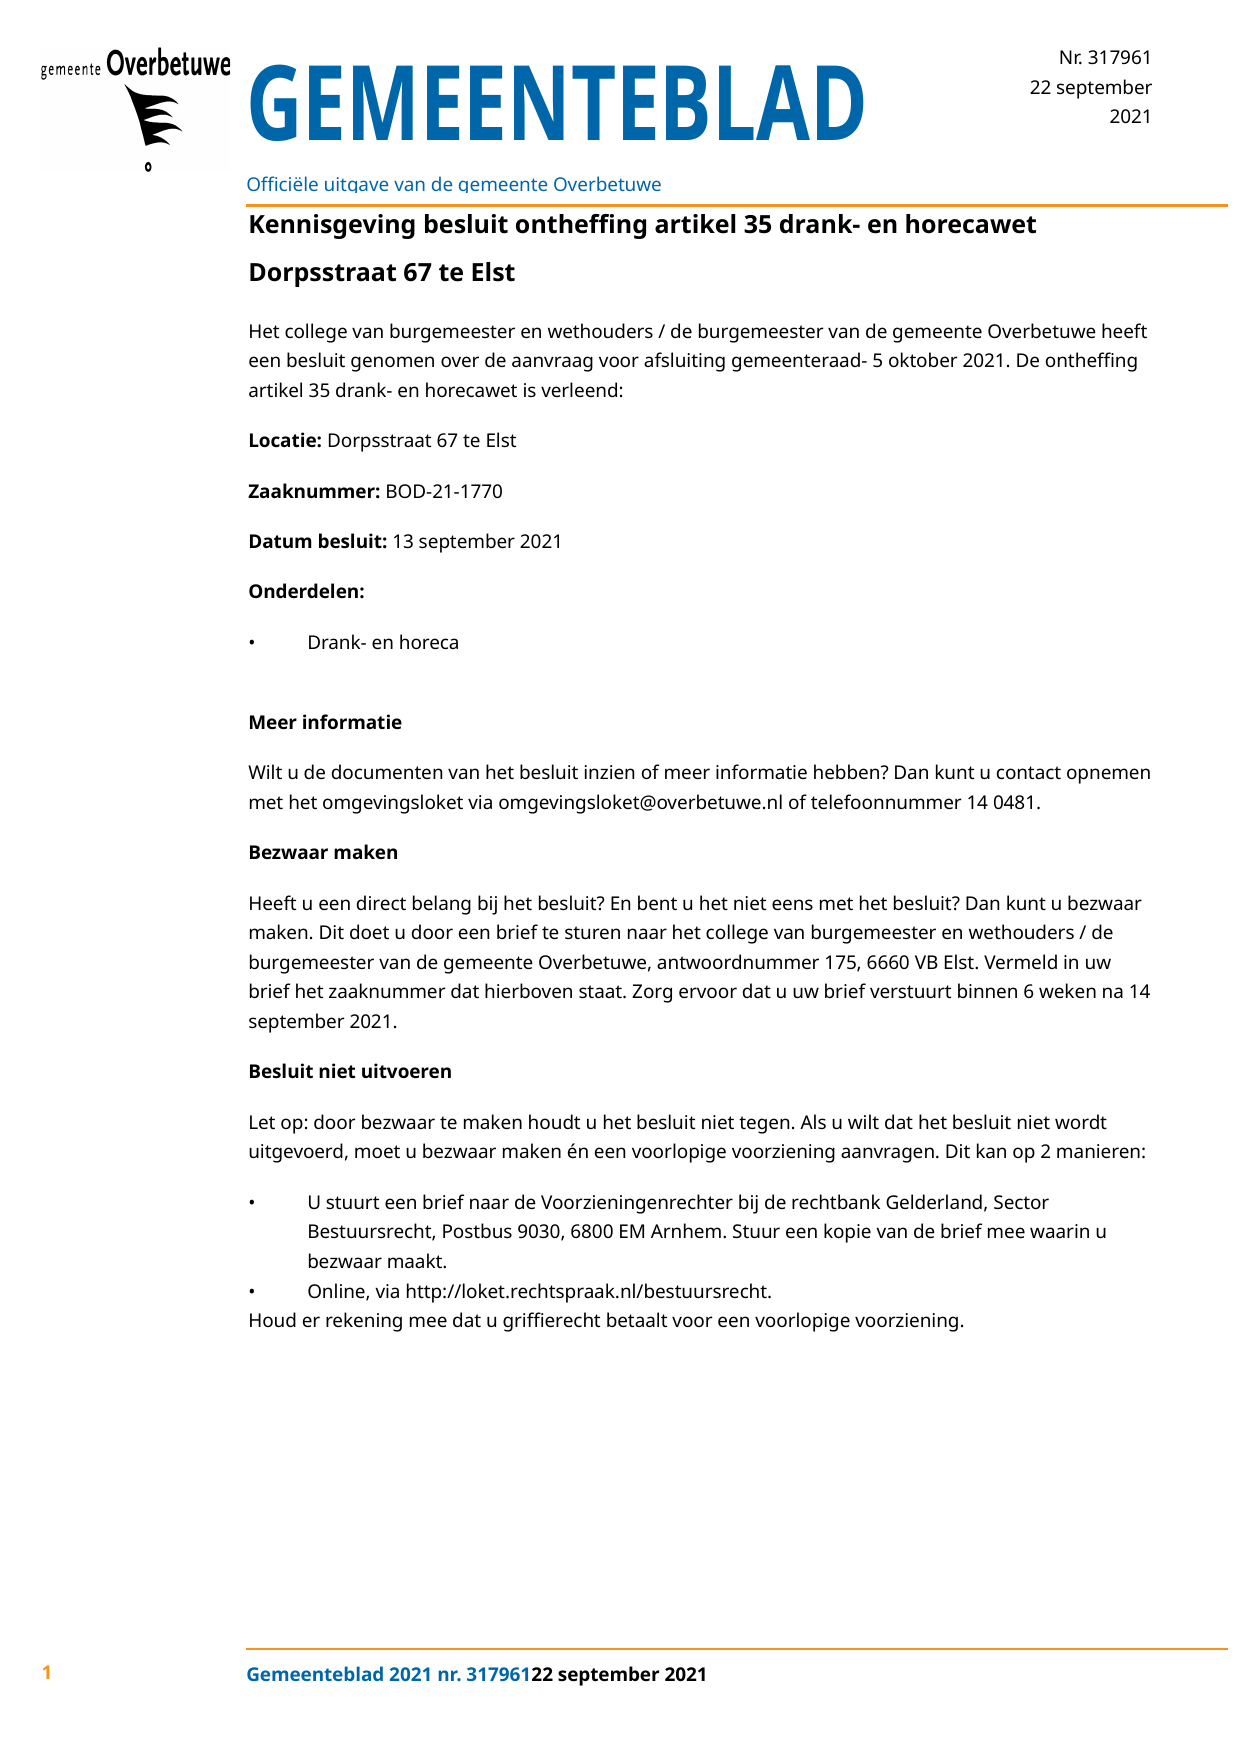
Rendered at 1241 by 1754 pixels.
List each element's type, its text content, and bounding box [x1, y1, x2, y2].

text Locatie: Dorpsstraat 67 te Elst [248, 427, 1152, 453]
list Online, via http://loket.rechtspraak.nl/bestuursrecht. [248, 1278, 1152, 1304]
text Bezwaar maken [248, 839, 1152, 865]
picture [41, 47, 231, 172]
text Datum besluit: 13 september 2021 [248, 528, 1152, 554]
text Heeft u een direct belang bij het besluit? En bent u het niet eens met het besluit? Dan kunt u bezwaar maken. Dit doet u door een brief te sturen naar het college van burgemeester en wethouders / de burgemeester van de gemeente Overbetuwe, antwoordnummer 175, 6660 VB Elst. Vermeld in uw brief het zaaknummer dat hierboven staat. Zorg ervoor dat u uw brief verstuurt binnen 6 weken na 14 september 2021. [248, 890, 1152, 1034]
text Houd er rekening mee dat u griffierecht betaalt voor een voorlopige voorziening. [248, 1307, 1152, 1333]
text Meer informatie [248, 709, 1152, 735]
list U stuurt een brief naar de Voorzieningenrechter bij de rechtbank Gelderland, Sector Bestuursrecht, Postbus 9030, 6800 EM Arnhem. Stuur een kopie van de brief mee waarin u bezwaar maakt. [248, 1189, 1152, 1274]
text Het college van burgemeester en wethouders / de burgemeester van de gemeente Overbetuwe heeft een besluit genomen over de aanvraag voor afsluiting gemeenteraad- 5 oktober 2021. De ontheffing artikel 35 drank- en horecawet is verleend: [248, 318, 1152, 403]
text Let op: door bezwaar te maken houdt u het besluit niet tegen. Als u wilt dat het besluit niet wordt uitgevoerd, moet u bezwaar maken én een voorlopige voorziening aanvragen. Dit kan op 2 manieren: [248, 1109, 1152, 1164]
text Wilt u de documenten van het besluit inzien of meer informatie hebben? Dan kunt u contact opnemen met het omgevingsloket via omgevingsloket@overbetuwe.nl of telefoonnummer 14 0481. [248, 759, 1152, 815]
text Zaaknummer: BOD-21-1770 [248, 478, 1152, 504]
text Besluit niet uitvoeren [248, 1059, 1152, 1084]
text Kennisgeving besluit ontheffing artikel 35 drank- en horecawet Dorpsstraat 67 te Elst [248, 207, 1152, 288]
list Drank- en horeca [248, 629, 1152, 655]
text Onderdelen: [248, 579, 1152, 604]
